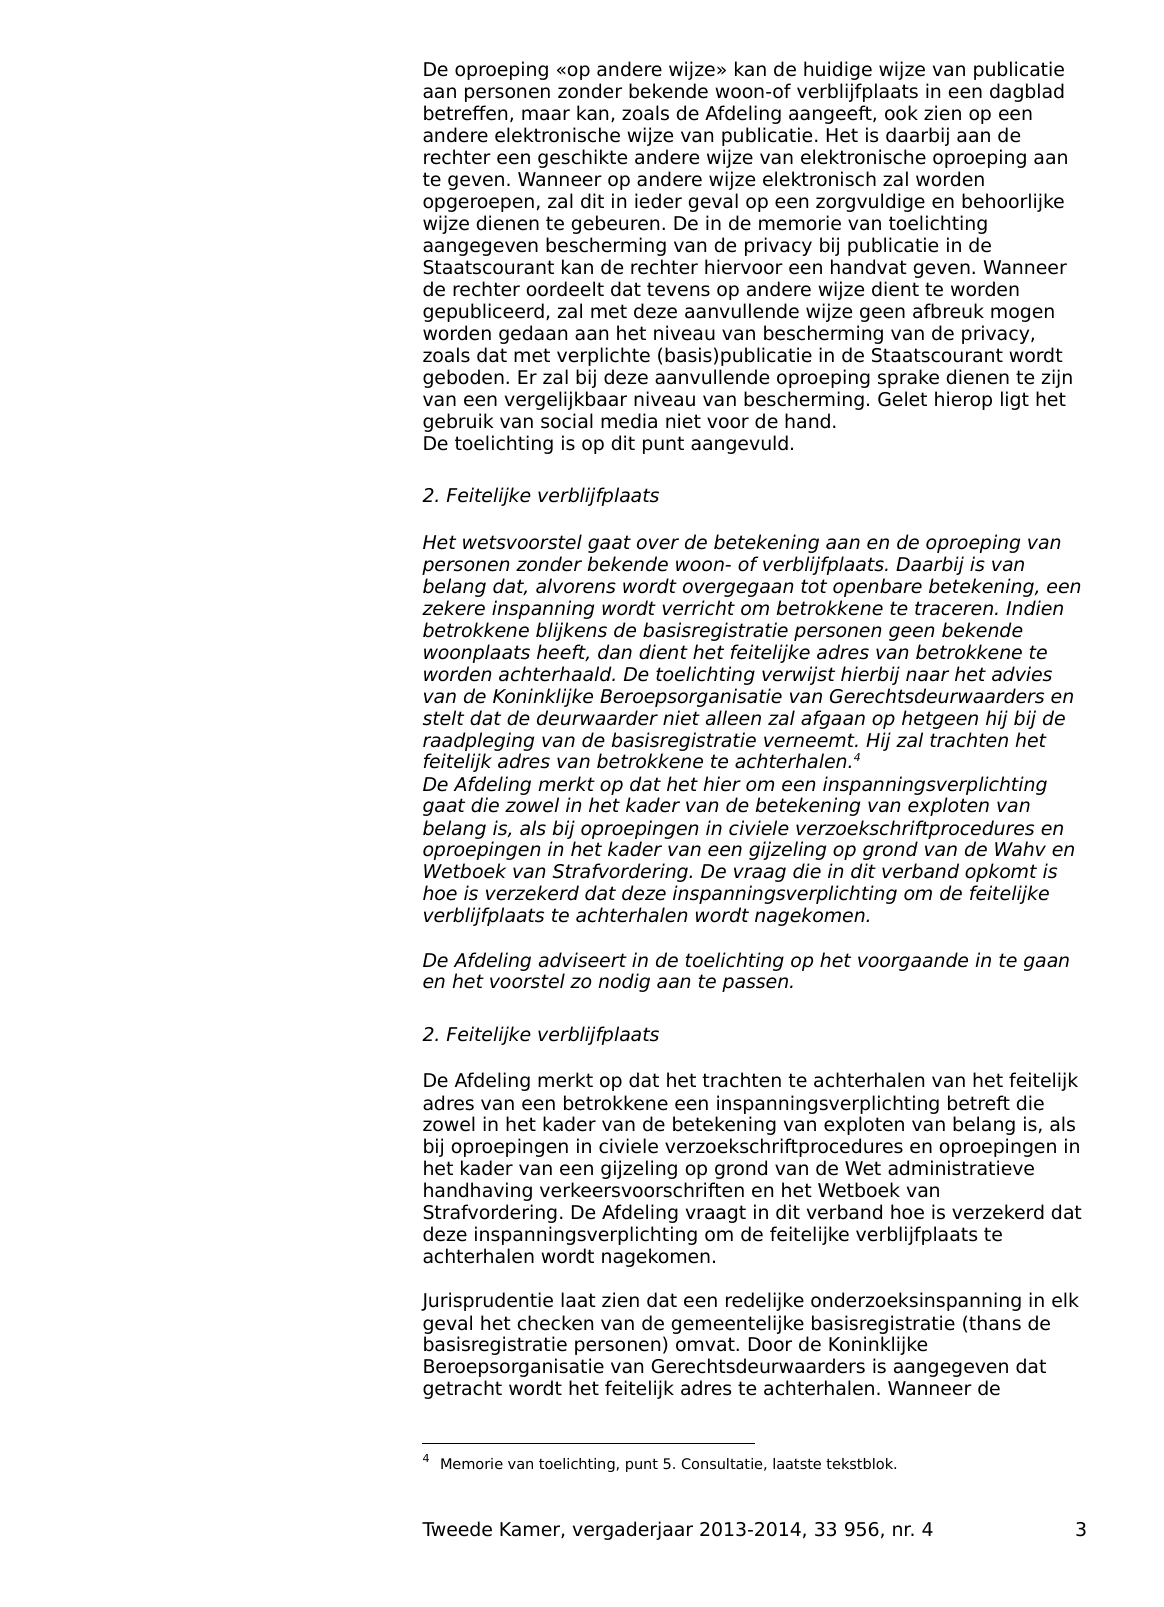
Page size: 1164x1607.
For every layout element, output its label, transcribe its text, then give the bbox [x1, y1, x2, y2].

text De toelichting is op dit punt aangevuld. [422, 433, 1087, 455]
text Het wetsvoorstel gaat over de betekening aan en de oproeping van personen zonder bekende woon- of verblijfplaats. Daarbij is van belang dat, alvorens wordt overgegaan tot openbare betekening, een zekere inspanning wordt verricht om betrokkene te traceren. Indien betrokkene blijkens de basisregistratie personen geen bekende woonplaats heeft, dan dient het feitelijke adres van betrokkene te worden achterhaald. De toelichting verwijst hierbij naar het advies van de Koninklijke Beroepsorganisatie van Gerechtsdeurwaarders en stelt dat de deurwaarder niet alleen zal afgaan op hetgeen hij bij de raadpleging van de basisregistratie verneemt. Hij zal trachten het feitelijk adres van betrokkene te achterhalen. [422, 532, 1087, 773]
text De oproeping «op andere wijze» kan de huidige wijze van publicatie aan personen zonder bekende woon-of verblijfplaats in een dagblad betreffen, maar kan, zoals de Afdeling aangeeft, ook zien op een andere elektronische wijze van publicatie. Het is daarbij aan de rechter een geschikte andere wijze van elektronische oproeping aan te geven. Wanneer op andere wijze elektronisch zal worden opgeroepen, zal dit in ieder geval op een zorgvuldige en behoorlijke wijze dienen te gebeuren. De in de memorie van toelichting aangegeven bescherming van de privacy bij publicatie in de Staatscourant kan de rechter hiervoor een handvat geven. Wanneer de rechter oordeelt dat tevens op andere wijze dient te worden gepubliceerd, zal met deze aanvullende wijze geen afbreuk mogen worden gedaan aan het niveau van bescherming van de privacy, zoals dat met verplichte (basis)publicatie in de Staatscourant wordt geboden. Er zal bij deze aanvullende oproeping sprake dienen te zijn van een vergelijkbaar niveau van bescherming. Gelet hierop ligt het gebruik van social media niet voor de hand. [422, 59, 1087, 433]
subtitle 2. Feitelijke verblijfplaats [422, 1023, 1087, 1045]
subtitle 2. Feitelijke verblijfplaats [422, 485, 1087, 507]
text De Afdeling adviseert in de toelichting op het voorgaande in te gaan en het voorstel zo nodig aan te passen. [422, 949, 1087, 993]
text De Afdeling merkt op dat het trachten te achterhalen van het feitelijk adres van een betrokkene een inspanningsverplichting betreft die zowel in het kader van de betekening van exploten van belang is, als bij oproepingen in civiele verzoekschriftprocedures en oproepingen in het kader van een gijzeling op grond van de Wet administratieve handhaving verkeersvoorschriften en het Wetboek van Strafvordering. De Afdeling vraagt in dit verband hoe is verzekerd dat deze inspanningsverplichting om de feitelijke verblijfplaats te achterhalen wordt nagekomen. [422, 1070, 1087, 1268]
text Memorie van toelichting, punt 5. Consultatie, laatste tekstblok. [422, 1452, 1087, 1474]
text Jurisprudentie laat zien dat een redelijke onderzoeksinspanning in elk geval het checken van de gemeentelijke basisregistratie (thans de basisregistratie personen) omvat. Door de Koninklijke Beroepsorganisatie van Gerechtsdeurwaarders is aangegeven dat getracht wordt het feitelijk adres te achterhalen. Wanneer de [422, 1290, 1087, 1400]
text De Afdeling merkt op dat het hier om een inspanningsverplichting gaat die zowel in het kader van de betekening van exploten van belang is, als bij oproepingen in civiele verzoekschriftprocedures en oproepingen in het kader van een gijzeling op grond van de Wahv en Wetboek van Strafvordering. De vraag die in dit verband opkomt is hoe is verzekerd dat deze inspanningsverplichting om de feitelijke verblijfplaats te achterhalen wordt nagekomen. [422, 773, 1087, 927]
